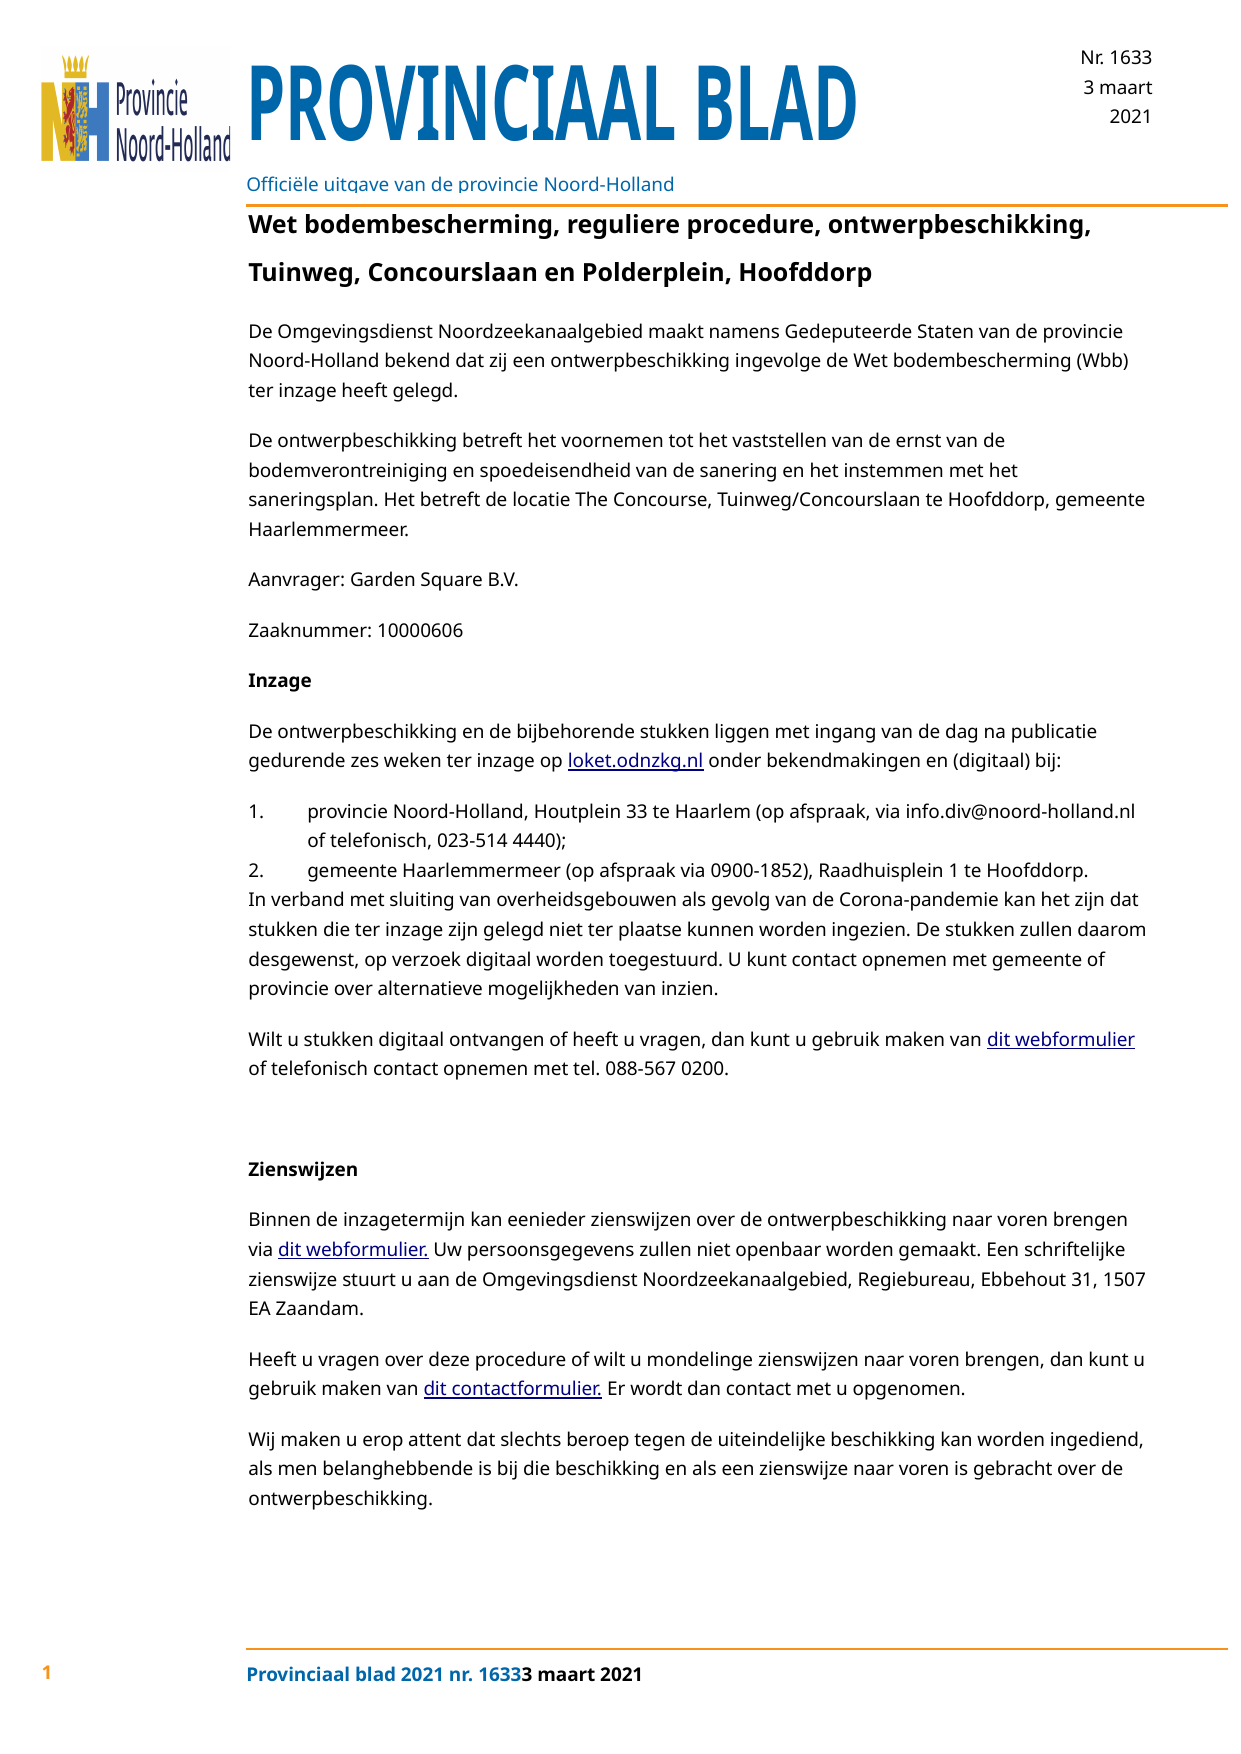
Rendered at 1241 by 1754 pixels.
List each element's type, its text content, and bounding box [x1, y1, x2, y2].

list provincie Noord-Holland, Houtplein 33 te Haarlem (op afspraak, via info.div@noord-holland.nl of telefonisch, 023-514 4440); [248, 798, 1152, 853]
text Heeft u vragen over deze procedure of wilt u mondelinge zienswijzen naar voren brengen, dan kunt u gebruik maken van dit contactformulier. Er wordt dan contact met u opgenomen. [248, 1346, 1152, 1401]
text Wilt u stukken digitaal ontvangen of heeft u vragen, dan kunt u gebruik maken van dit webformulier of telefonisch contact opnemen met tel. 088-567 0200. [248, 1026, 1152, 1081]
text Wet bodembescherming, reguliere procedure, ontwerpbeschikking, Tuinweg, Concourslaan en Polderplein, Hoofddorp [248, 207, 1152, 288]
list gemeente Haarlemmermeer (op afspraak via 0900-1852), Raadhuisplein 1 te Hoofddorp. [248, 857, 1152, 883]
text Zienswijzen [248, 1156, 1152, 1182]
text De ontwerpbeschikking en de bijbehorende stukken liggen met ingang van de dag na publicatie gedurende zes weken ter inzage op loket.odnzkg.nl onder bekendmakingen en (digitaal) bij: [248, 718, 1152, 773]
text Wij maken u erop attent dat slechts beroep tegen de uiteindelijke beschikking kan worden ingediend, als men belanghebbende is bij die beschikking en als een zienswijze naar voren is gebracht over de ontwerpbeschikking. [248, 1426, 1152, 1511]
text Aanvrager: Garden Square B.V. [248, 567, 1152, 592]
text De Omgevingsdienst Noordzeekanaalgebied maakt namens Gedeputeerde Staten van de provincie Noord-Holland bekend dat zij een ontwerpbeschikking ingevolge de Wet bodembescherming (Wbb) ter inzage heeft gelegd. [248, 318, 1152, 403]
text Zaaknummer: 10000606 [248, 617, 1152, 643]
text De ontwerpbeschikking betreft het voornemen tot het vaststellen van de ernst van de bodemverontreiniging en spoedeisendheid van de sanering en het instemmen met het saneringsplan. Het betreft de locatie The Concourse, Tuinweg/Concourslaan te Hoofddorp, gemeente Haarlemmermeer. [248, 427, 1152, 542]
picture [41, 47, 231, 172]
text In verband met sluiting van overheidsgebouwen als gevolg van de Corona-pandemie kan het zijn dat stukken die ter inzage zijn gelegd niet ter plaatse kunnen worden ingezien. De stukken zullen daarom desgewenst, op verzoek digitaal worden toegestuurd. U kunt contact opnemen met gemeente of provincie over alternatieve mogelijkheden van inzien. [248, 887, 1152, 1001]
text Inzage [248, 667, 1152, 693]
text Binnen de inzagetermijn kan eenieder zienswijzen over de ontwerpbeschikking naar voren brengen via dit webformulier. Uw persoonsgegevens zullen niet openbaar worden gemaakt. Een schriftelijke zienswijze stuurt u aan de Omgevingsdienst Noordzeekanaalgebied, Regiebureau, Ebbehout 31, 1507 EA Zaandam. [248, 1207, 1152, 1321]
